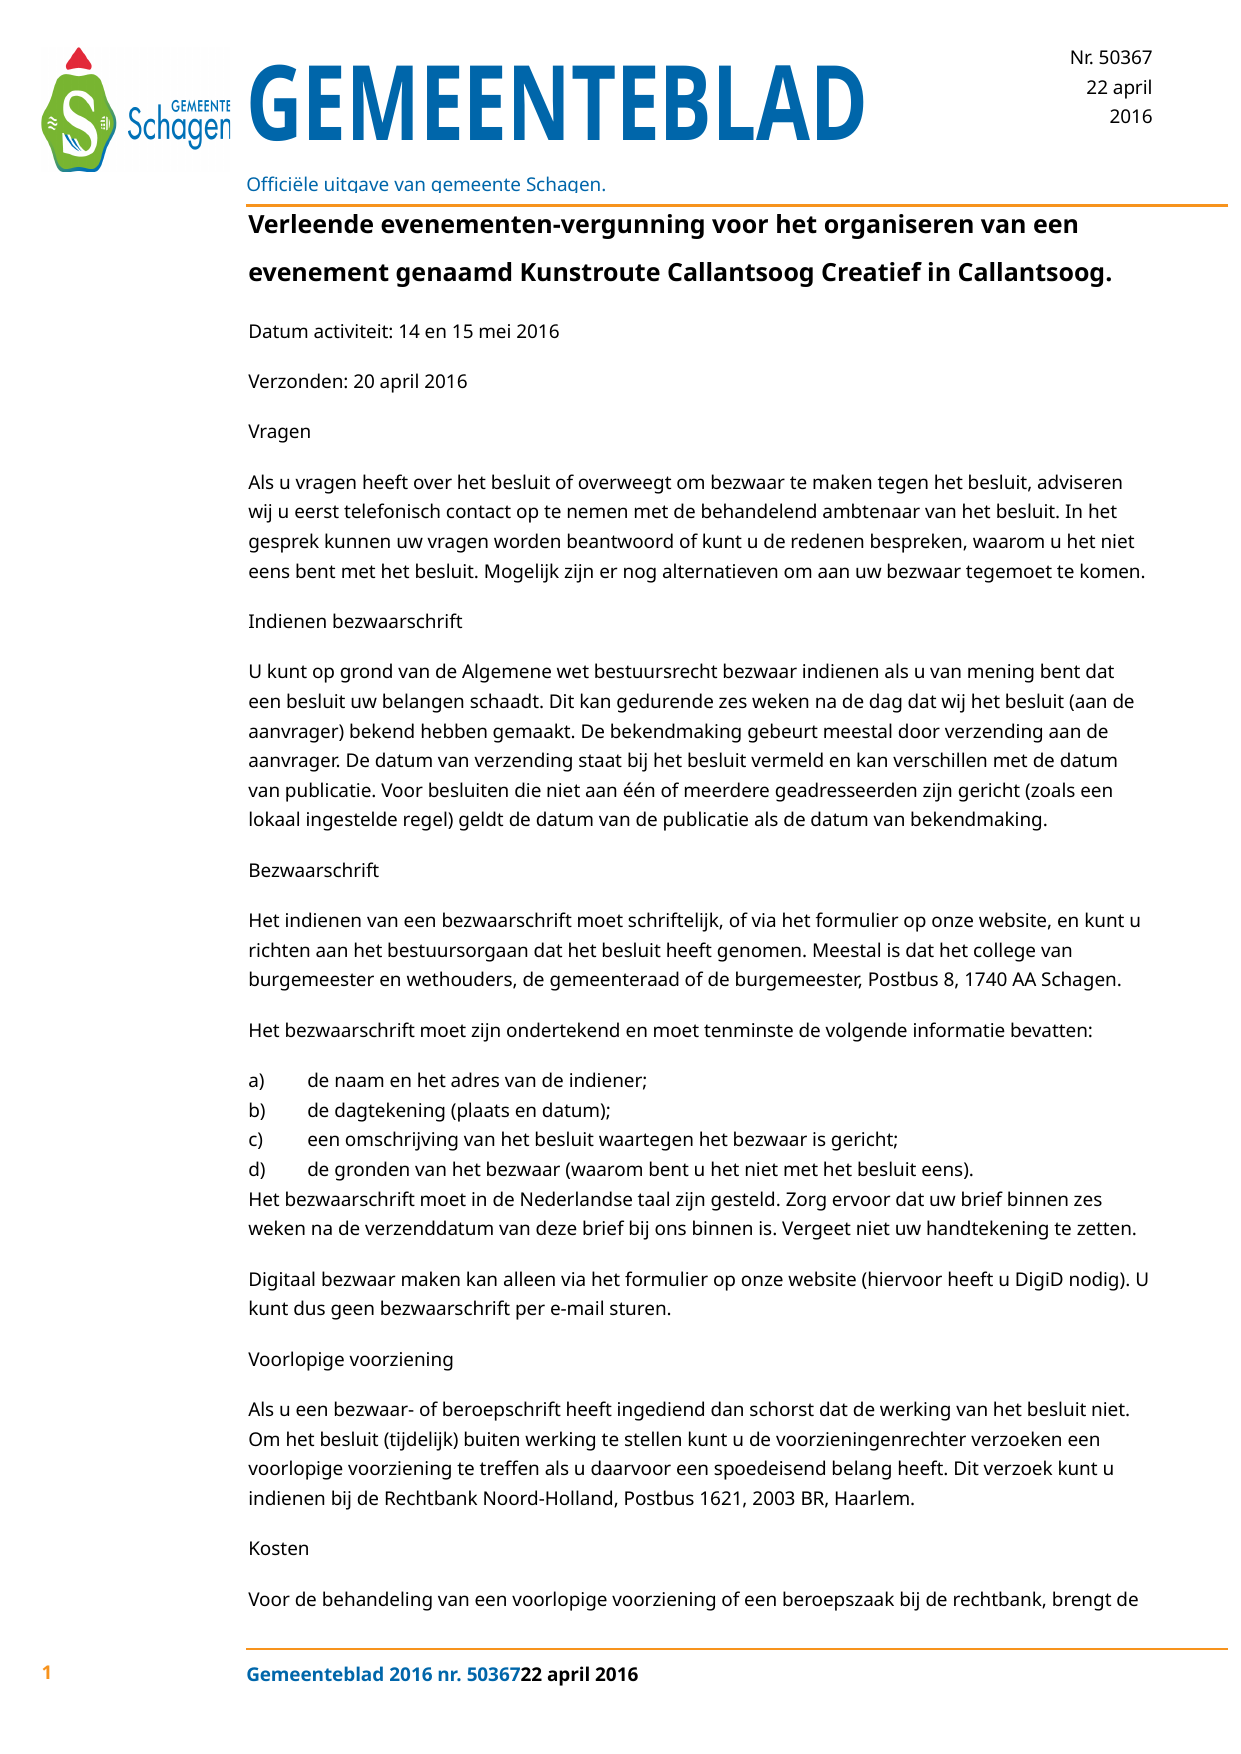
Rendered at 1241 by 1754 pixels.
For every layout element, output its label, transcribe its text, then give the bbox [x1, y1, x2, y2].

text Indienen bezwaarschrift [248, 608, 1152, 634]
picture [41, 47, 231, 172]
list de dagtekening (plaats en datum); [248, 1097, 1152, 1123]
list een omschrijving van het besluit waartegen het bezwaar is gericht; [248, 1127, 1152, 1152]
text Verzonden: 20 april 2016 [248, 368, 1152, 394]
list de naam en het adres van de indiener; [248, 1067, 1152, 1093]
text Voor de behandeling van een voorlopige voorziening of een beroepszaak bij de rechtbank, brengt de [248, 1586, 1152, 1612]
text Als u vragen heeft over het besluit of overweegt om bezwaar te maken tegen het besluit, adviseren wij u eerst telefonisch contact op te nemen met de behandelend ambtenaar van het besluit. In het gesprek kunnen uw vragen worden beantwoord of kunt u de redenen bespreken, waarom u het niet eens bent met het besluit. Mogelijk zijn er nog alternatieven om aan uw bezwaar tegemoet te komen. [248, 469, 1152, 584]
text Kosten [248, 1535, 1152, 1561]
text U kunt op grond van de Algemene wet bestuursrecht bezwaar indienen als u van mening bent dat een besluit uw belangen schaadt. Dit kan gedurende zes weken na de dag dat wij het besluit (aan de aanvrager) bekend hebben gemaakt. De bekendmaking gebeurt meestal door verzending aan de aanvrager. De datum van verzending staat bij het besluit vermeld en kan verschillen met de datum van publicatie. Voor besluiten die niet aan één of meerdere geadresseerden zijn gericht (zoals een lokaal ingestelde regel) geldt de datum van de publicatie als de datum van bekendmaking. [248, 659, 1152, 832]
list de gronden van het bezwaar (waarom bent u het niet met het besluit eens). [248, 1156, 1152, 1182]
text Het bezwaarschrift moet in de Nederlandse taal zijn gesteld. Zorg ervoor dat uw brief binnen zes weken na de verzenddatum van deze brief bij ons binnen is. Vergeet niet uw handtekening te zetten. [248, 1186, 1152, 1241]
text Digitaal bezwaar maken kan alleen via het formulier op onze website (hiervoor heeft u DigiD nodig). U kunt dus geen bezwaarschrift per e-mail sturen. [248, 1266, 1152, 1321]
text Als u een bezwaar- of beroepschrift heeft ingediend dan schorst dat de werking van het besluit niet. Om het besluit (tijdelijk) buiten werking te stellen kunt u de voorzieningenrechter verzoeken een voorlopige voorziening te treffen als u daarvoor een spoedeisend belang heeft. Dit verzoek kunt u indienen bij de Rechtbank Noord-Holland, Postbus 1621, 2003 BR, Haarlem. [248, 1396, 1152, 1511]
text Het bezwaarschrift moet zijn ondertekend en moet tenminste de volgende informatie bevatten: [248, 1017, 1152, 1043]
text Datum activiteit: 14 en 15 mei 2016 [248, 318, 1152, 344]
text Het indienen van een bezwaarschrift moet schriftelijk, of via het formulier op onze website, en kunt u richten aan het bestuursorgaan dat het besluit heeft genomen. Meestal is dat het college van burgemeester en wethouders, de gemeenteraad of de burgemeester, Postbus 8, 1740 AA Schagen. [248, 907, 1152, 992]
text Voorlopige voorziening [248, 1346, 1152, 1372]
text Verleende evenementen-vergunning voor het organiseren van een evenement genaamd Kunstroute Callantsoog Creatief in Callantsoog. [248, 207, 1152, 288]
text Vragen [248, 419, 1152, 444]
text Bezwaarschrift [248, 857, 1152, 883]
